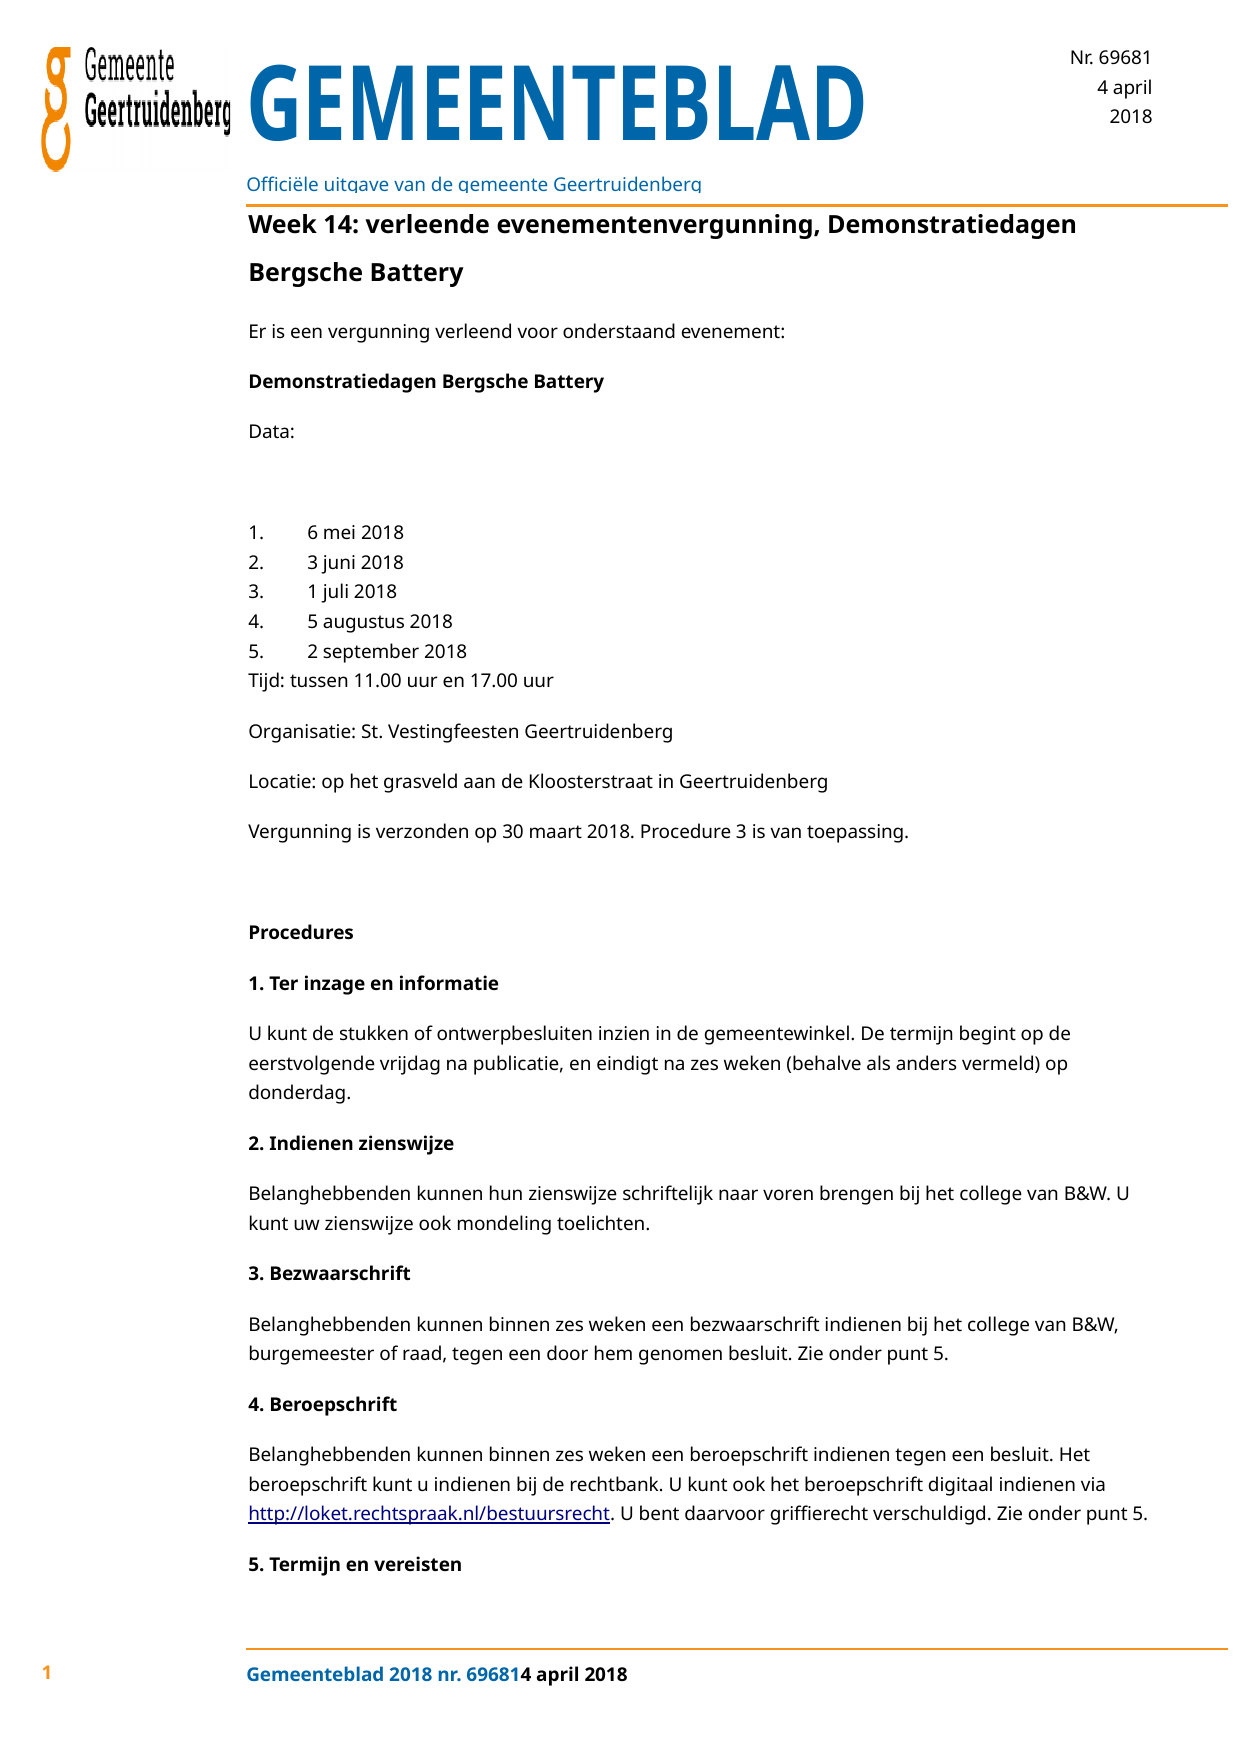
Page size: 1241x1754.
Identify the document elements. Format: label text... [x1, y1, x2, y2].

text 4. Beroepschrift [248, 1391, 1152, 1417]
text 3. Bezwaarschrift [248, 1260, 1152, 1286]
text Belanghebbenden kunnen hun zienswijze schriftelijk naar voren brengen bij het college van B&W. U kunt uw zienswijze ook mondeling toelichten. [248, 1180, 1152, 1236]
text Organisatie: St. Vestingfeesten Geertruidenberg [248, 718, 1152, 744]
text Vergunning is verzonden op 30 maart 2018. Procedure 3 is van toepassing. [248, 819, 1152, 844]
list 5 augustus 2018 [248, 608, 1152, 634]
text Week 14: verleende evenementenvergunning, Demonstratiedagen Bergsche Battery [248, 207, 1152, 288]
list 2 september 2018 [248, 638, 1152, 664]
text 2. Indienen zienswijze [248, 1130, 1152, 1156]
text Demonstratiedagen Bergsche Battery [248, 368, 1152, 394]
text Er is een vergunning verleend voor onderstaand evenement: [248, 318, 1152, 344]
picture [41, 47, 231, 172]
text Locatie: op het grasveld aan de Kloosterstraat in Geertruidenberg [248, 768, 1152, 794]
text U kunt de stukken of ontwerpbesluiten inzien in de gemeentewinkel. De termijn begint op de eerstvolgende vrijdag na publicatie, en eindigt na zes weken (behalve als anders vermeld) op donderdag. [248, 1020, 1152, 1105]
text 1. Ter inzage en informatie [248, 970, 1152, 996]
list 6 mei 2018 [248, 519, 1152, 545]
text Procedures [248, 919, 1152, 945]
list 1 juli 2018 [248, 579, 1152, 604]
text Data: [248, 419, 1152, 444]
text Belanghebbenden kunnen binnen zes weken een bezwaarschrift indienen bij het college van B&W, burgemeester of raad, tegen een door hem genomen besluit. Zie onder punt 5. [248, 1311, 1152, 1366]
text 5. Termijn en vereisten [248, 1551, 1152, 1577]
list 3 juni 2018 [248, 549, 1152, 575]
text Tijd: tussen 11.00 uur en 17.00 uur [248, 667, 1152, 693]
text Belanghebbenden kunnen binnen zes weken een beroepschrift indienen tegen een besluit. Het beroepschrift kunt u indienen bij de rechtbank. U kunt ook het beroepschrift digitaal indienen via http://loket.rechtspraak.nl/bestuursrecht. U bent daarvoor griffierecht verschuldigd. Zie onder punt 5. [248, 1441, 1152, 1526]
